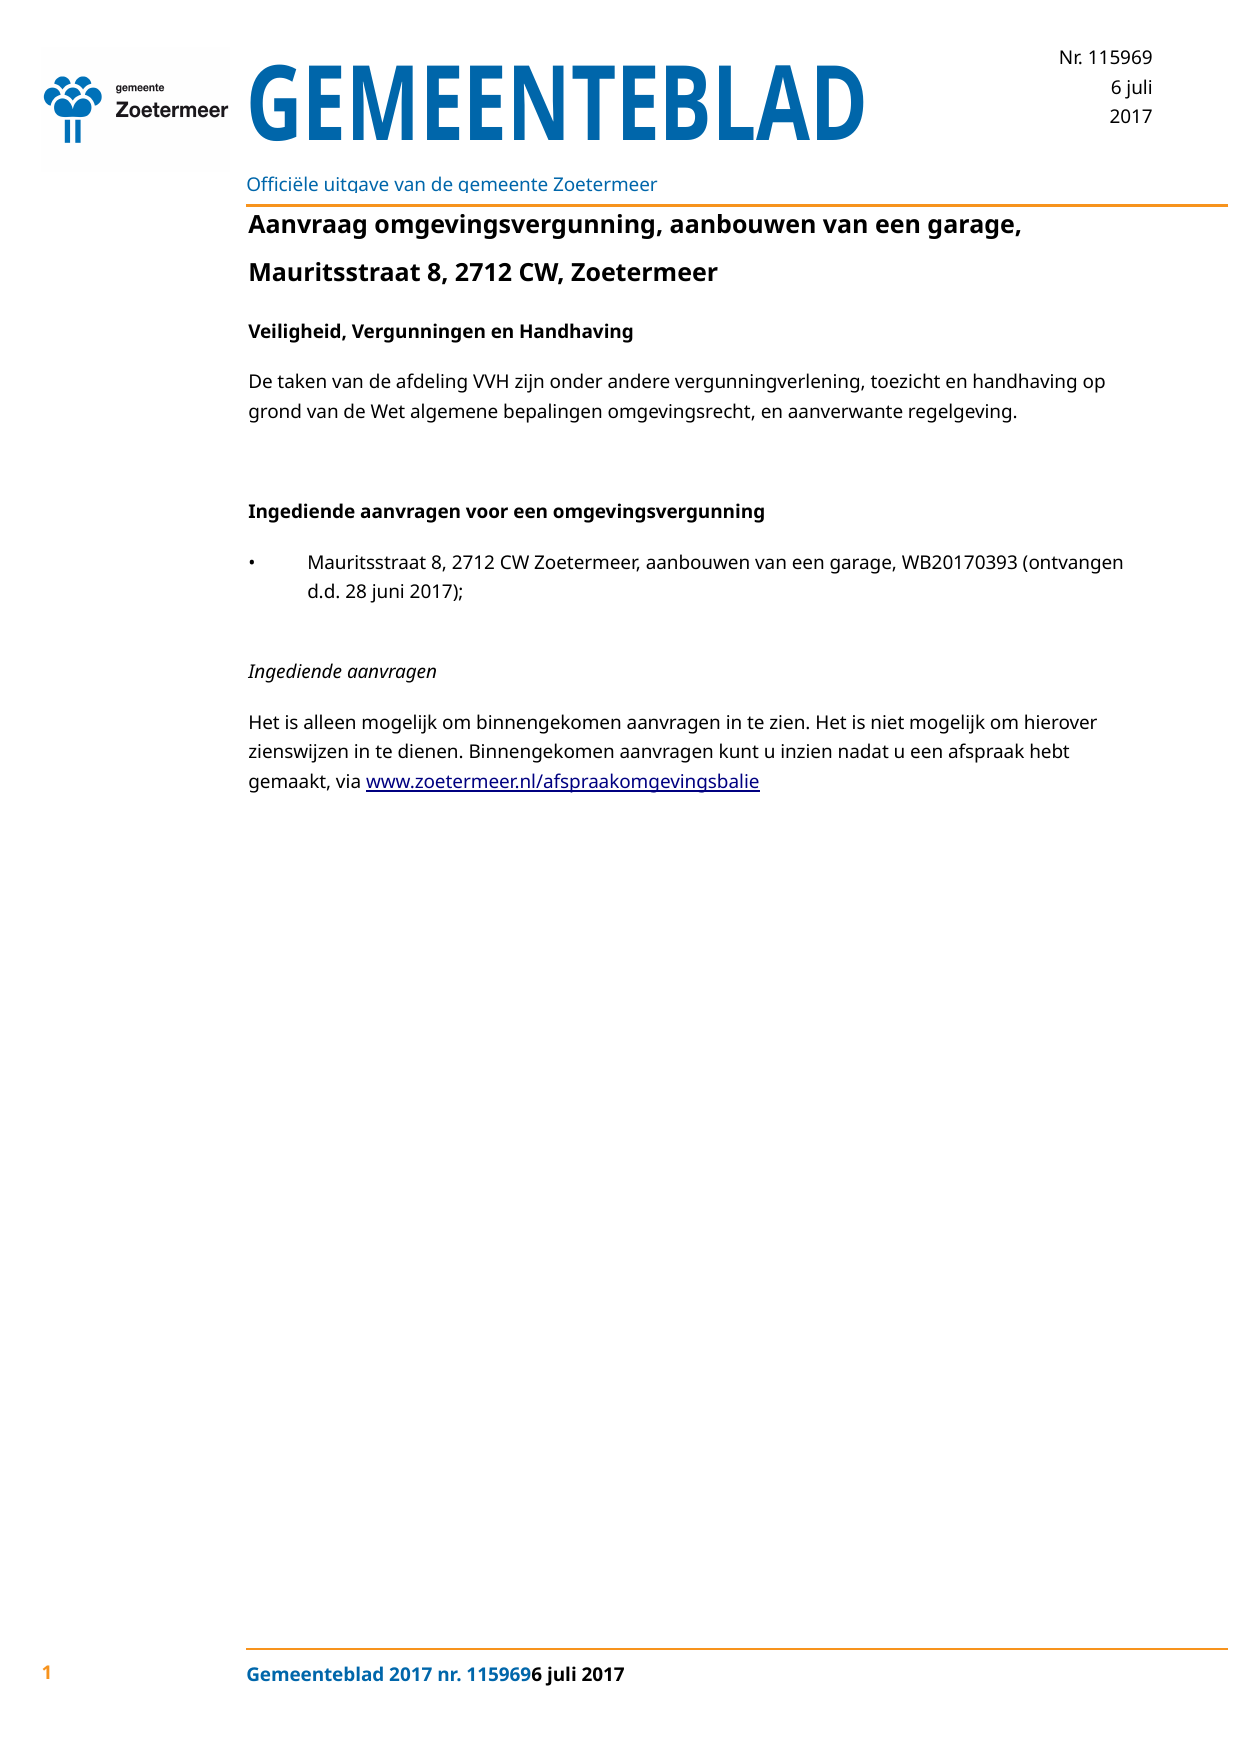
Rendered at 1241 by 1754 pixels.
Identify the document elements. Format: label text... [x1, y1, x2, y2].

text De taken van de afdeling VVH zijn onder andere vergunningverlening, toezicht en handhaving op grond van de Wet algemene bepalingen omgevingsrecht, en aanverwante regelgeving. [248, 368, 1152, 424]
text Ingediende aanvragen voor een omgevingsvergunning [248, 499, 1152, 524]
list Mauritsstraat 8, 2712 CW Zoetermeer, aanbouwen van een garage, WB20170393 (ontvangen d.d. 28 juni 2017); [248, 549, 1152, 604]
text Het is alleen mogelijk om binnengekomen aanvragen in te zien. Het is niet mogelijk om hierover zienswijzen in te dienen. Binnengekomen aanvragen kunt u inzien nadat u een afspraak hebt gemaakt, via www.zoetermeer.nl/afspraakomgevingsbalie [248, 709, 1152, 794]
text Ingediende aanvragen [248, 659, 1152, 684]
picture [41, 47, 231, 172]
text Aanvraag omgevingsvergunning, aanbouwen van een garage, Mauritsstraat 8, 2712 CW, Zoetermeer [248, 207, 1152, 288]
text Veiligheid, Vergunningen en Handhaving [248, 318, 1152, 344]
